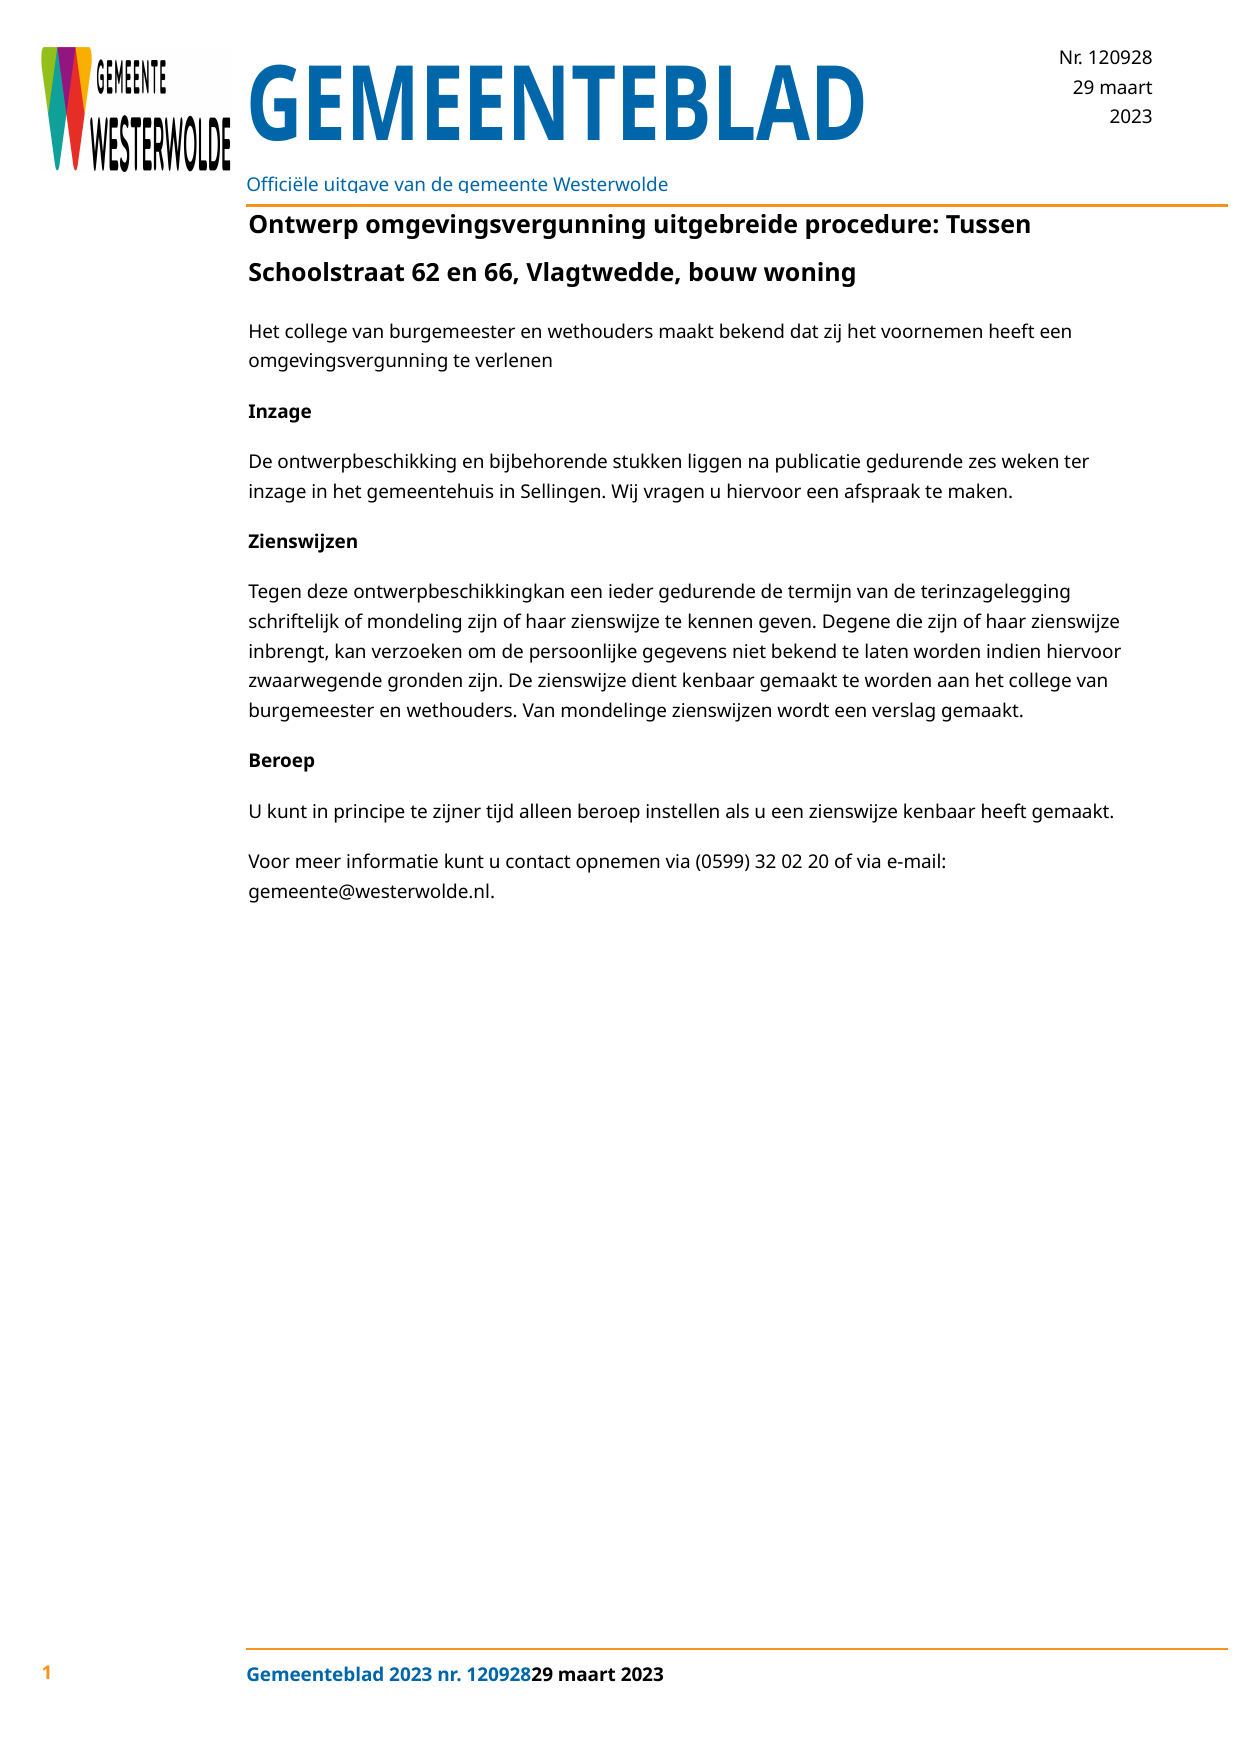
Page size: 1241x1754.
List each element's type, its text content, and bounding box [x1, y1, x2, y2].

picture [41, 47, 231, 172]
text Ontwerp omgevingsvergunning uitgebreide procedure: Tussen Schoolstraat 62 en 66, Vlagtwedde, bouw woning [248, 207, 1152, 288]
text Het college van burgemeester en wethouders maakt bekend dat zij het voornemen heeft een omgevingsvergunning te verlenen [248, 318, 1152, 373]
text Inzage [248, 398, 1152, 424]
text Beroep [248, 747, 1152, 773]
text Voor meer informatie kunt u contact opnemen via (0599) 32 02 20 of via e-mail: gemeente@westerwolde.nl. [248, 848, 1152, 904]
text Tegen deze ontwerpbeschikkingkan een ieder gedurende de termijn van de terinzagelegging schriftelijk of mondeling zijn of haar zienswijze te kennen geven. Degene die zijn of haar zienswijze inbrengt, kan verzoeken om de persoonlijke gegevens niet bekend te laten worden indien hiervoor zwaarwegende gronden zijn. De zienswijze dient kenbaar gemaakt te worden aan het college van burgemeester en wethouders. Van mondelinge zienswijzen wordt een verslag gemaakt. [248, 579, 1152, 723]
text Zienswijzen [248, 528, 1152, 554]
text U kunt in principe te zijner tijd alleen beroep instellen als u een zienswijze kenbaar heeft gemaakt. [248, 798, 1152, 824]
text De ontwerpbeschikking en bijbehorende stukken liggen na publicatie gedurende zes weken ter inzage in het gemeentehuis in Sellingen. Wij vragen u hiervoor een afspraak te maken. [248, 448, 1152, 504]
